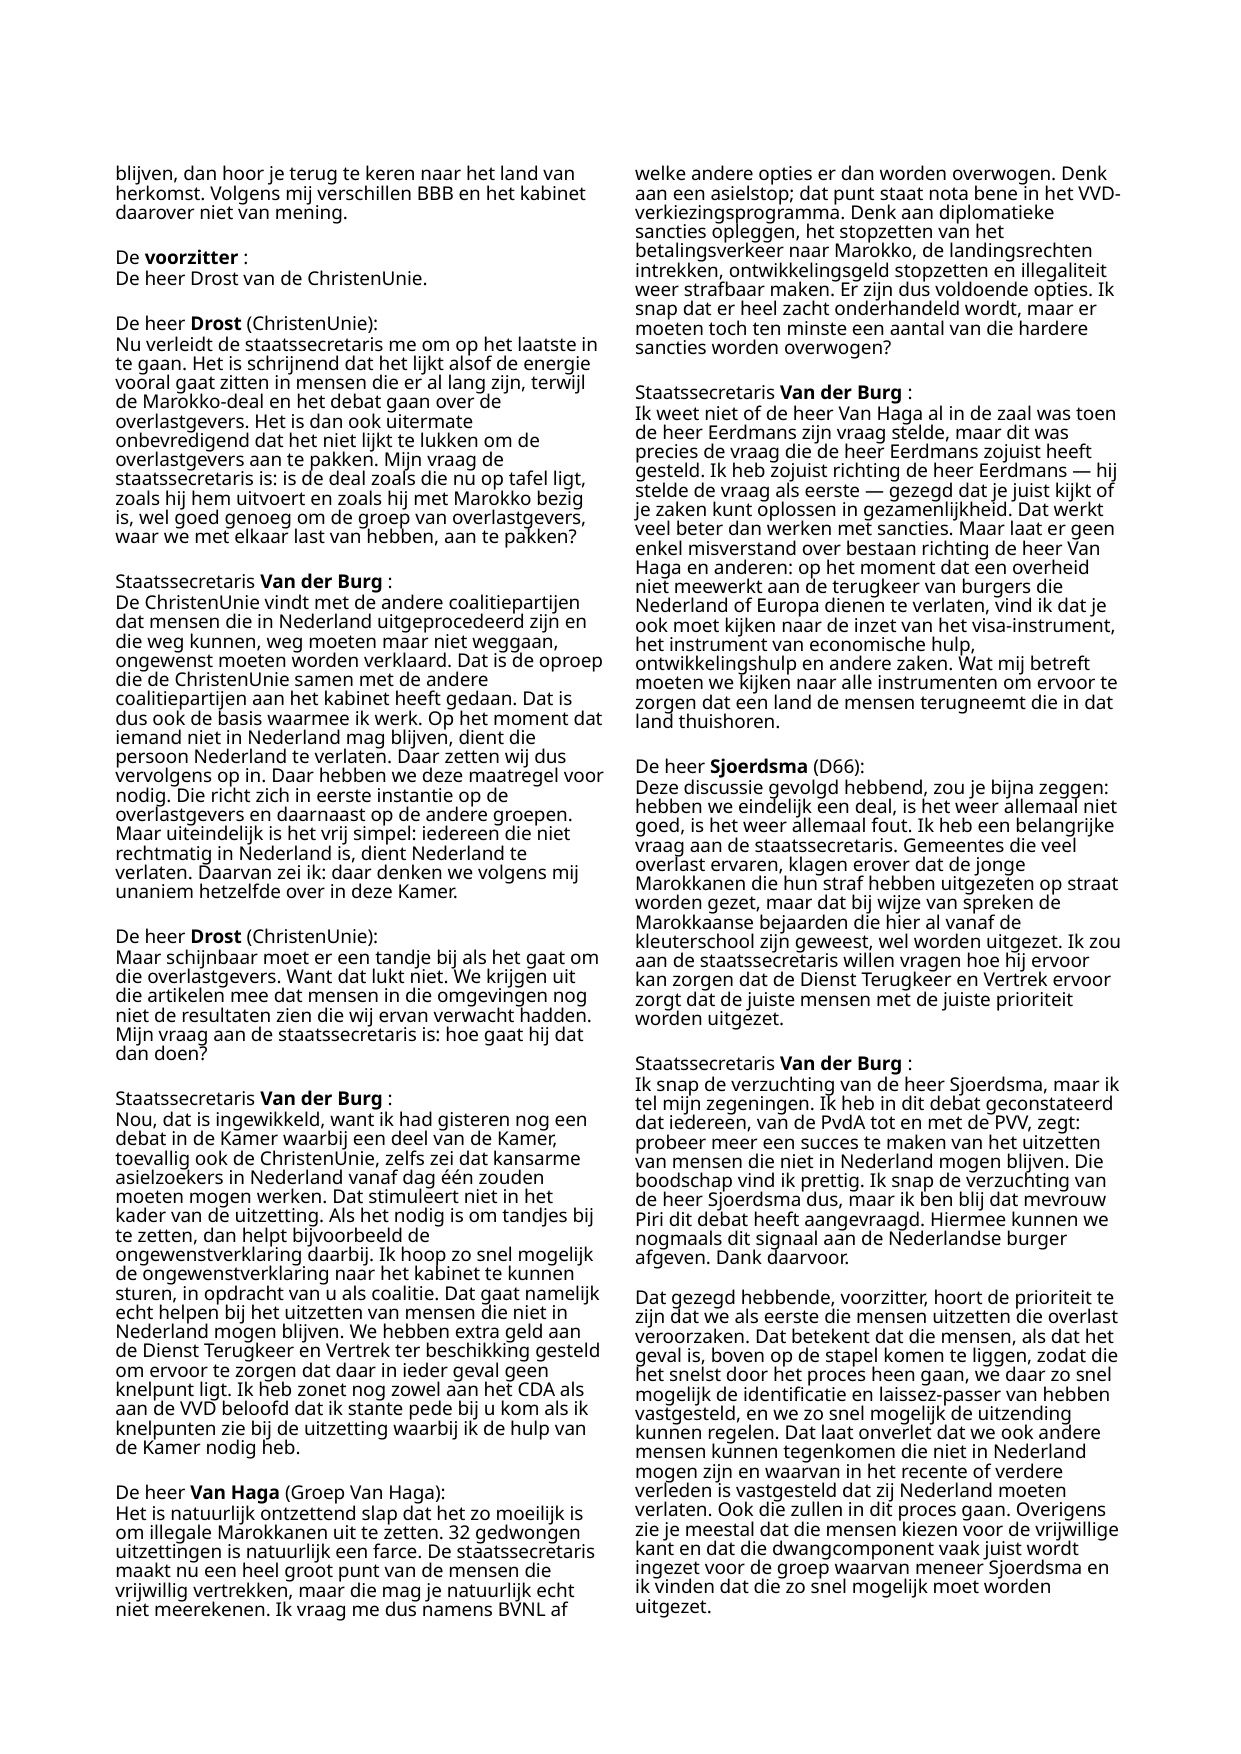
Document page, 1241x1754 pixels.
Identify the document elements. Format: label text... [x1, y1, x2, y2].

text Maar schijnbaar moet er een tandje bij als het gaat om die overlastgevers. Want dat lukt niet. We krijgen uit die artikelen mee dat mensen in die omgevingen nog niet de resultaten zien die wij ervan verwacht hadden. Mijn vraag aan de staatssecretaris is: hoe gaat hij dat dan doen? [115, 949, 605, 1064]
text Staatssecretaris Van der Burg : [635, 1050, 1125, 1076]
text Nou, dat is ingewikkeld, want ik had gisteren nog een debat in de Kamer waarbij een deel van de Kamer, toevallig ook de ChristenUnie, zelfs zei dat kansarme asielzoekers in Nederland vanaf dag één zouden moeten mogen werken. Dat stimuleert niet in het kader van de uitzetting. Als het nodig is om tandjes bij te zetten, dan helpt bijvoorbeeld de ongewenstverklaring daarbij. Ik hoop zo snel mogelijk de ongewenstverklaring naar het kabinet te kunnen sturen, in opdracht van u als coalitie. Dat gaat namelijk echt helpen bij het uitzetten van mensen die niet in Nederland mogen blijven. We hebben extra geld aan de Dienst Terugkeer en Vertrek ter beschikking gesteld om ervoor te zorgen dat daar in ieder geval geen knelpunt ligt. Ik heb zonet nog zowel aan het CDA als aan de VVD beloofd dat ik stante pede bij u kom als ik knelpunten zie bij de uitzetting waarbij ik de hulp van de Kamer nodig heb. [115, 1111, 605, 1458]
text De heer Drost van de ChristenUnie. [115, 270, 605, 289]
text Het is natuurlijk ontzettend slap dat het zo moeilijk is om illegale Marokkanen uit te zetten. 32 gedwongen uitzettingen is natuurlijk een farce. De staatssecretaris maakt nu een heel groot punt van de mensen die vrijwillig vertrekken, maar die mag je natuurlijk echt niet meerekenen. Ik vraag me dus namens BVNL af [115, 1504, 605, 1620]
text De heer Van Haga (Groep Van Haga): [115, 1479, 605, 1504]
text Ik snap de verzuchting van de heer Sjoerdsma, maar ik tel mijn zegeningen. Ik heb in dit debat geconstateerd dat iedereen, van de PvdA tot en met de PVV, zegt: probeer meer een succes te maken van het uitzetten van mensen die niet in Nederland mogen blijven. Die boodschap vind ik prettig. Ik snap de verzuchting van de heer Sjoerdsma dus, maar ik ben blij dat mevrouw Piri dit debat heeft aangevraagd. Hiermee kunnen we nogmaals dit signaal aan de Nederlandse burger afgeven. Dank daarvoor. [635, 1076, 1125, 1268]
text De ChristenUnie vindt met de andere coalitiepartijen dat mensen die in Nederland uitgeprocedeerd zijn en die weg kunnen, weg moeten maar niet weggaan, ongewenst moeten worden verklaard. Dat is de oproep die de ChristenUnie samen met de andere coalitiepartijen aan het kabinet heeft gedaan. Dat is dus ook de basis waarmee ik werk. Op het moment dat iemand niet in Nederland mag blijven, dient die persoon Nederland te verlaten. Daar zetten wij dus vervolgens op in. Daar hebben we deze maatregel voor nodig. Die richt zich in eerste instantie op de overlastgevers en daarnaast op de andere groepen. Maar uiteindelijk is het vrij simpel: iedereen die niet rechtmatig in Nederland is, dient Nederland te verlaten. Daarvan zei ik: daar denken we volgens mij unaniem hetzelfde over in deze Kamer. [115, 594, 605, 902]
text De heer Drost (ChristenUnie): [115, 310, 605, 336]
text De voorzitter : [115, 244, 605, 270]
text welke andere opties er dan worden overwogen. Denk aan een asielstop; dat punt staat nota bene in het VVD-verkiezingsprogramma. Denk aan diplomatieke sancties opleggen, het stopzetten van het betalingsverkeer naar Marokko, de landingsrechten intrekken, ontwikkelingsgeld stopzetten en illegaliteit weer strafbaar maken. Er zijn dus voldoende opties. Ik snap dat er heel zacht onderhandeld wordt, maar er moeten toch ten minste een aantal van die hardere sancties worden overwogen? [635, 165, 1125, 358]
text Staatssecretaris Van der Burg : [115, 568, 605, 594]
text blijven, dan hoor je terug te keren naar het land van herkomst. Volgens mij verschillen BBB en het kabinet daarover niet van mening. [115, 165, 605, 223]
text Staatssecretaris Van der Burg : [115, 1085, 605, 1111]
text De heer Sjoerdsma (D66): [635, 753, 1125, 779]
text Nu verleidt de staatssecretaris me om op het laatste in te gaan. Het is schrijnend dat het lijkt alsof de energie vooral gaat zitten in mensen die er al lang zijn, terwijl de Marokko-deal en het debat gaan over de overlastgevers. Het is dan ook uitermate onbevredigend dat het niet lijkt te lukken om de overlastgevers aan te pakken. Mijn vraag de staatssecretaris is: is de deal zoals die nu op tafel ligt, zoals hij hem uitvoert en zoals hij met Marokko bezig is, wel goed genoeg om de groep van overlastgevers, waar we met elkaar last van hebben, aan te pakken? [115, 336, 605, 547]
text Deze discussie gevolgd hebbend, zou je bijna zeggen: hebben we eindelijk een deal, is het weer allemaal niet goed, is het weer allemaal fout. Ik heb een belangrijke vraag aan de staatssecretaris. Gemeentes die veel overlast ervaren, klagen erover dat de jonge Marokkanen die hun straf hebben uitgezeten op straat worden gezet, maar dat bij wijze van spreken de Marokkaanse bejaarden die hier al vanaf de kleuterschool zijn geweest, wel worden uitgezet. Ik zou aan de staatssecretaris willen vragen hoe hij ervoor kan zorgen dat de Dienst Terugkeer en Vertrek ervoor zorgt dat de juiste mensen met de juiste prioriteit worden uitgezet. [635, 779, 1125, 1029]
text Staatssecretaris Van der Burg : [635, 379, 1125, 404]
text Ik weet niet of de heer Van Haga al in de zaal was toen de heer Eerdmans zijn vraag stelde, maar dit was precies de vraag die de heer Eerdmans zojuist heeft gesteld. Ik heb zojuist richting de heer Eerdmans — hij stelde de vraag als eerste — gezegd dat je juist kijkt of je zaken kunt oplossen in gezamenlijkheid. Dat werkt veel beter dan werken met sancties. Maar laat er geen enkel misverstand over bestaan richting de heer Van Haga en anderen: op het moment dat een overheid niet meewerkt aan de terugkeer van burgers die Nederland of Europa dienen te verlaten, vind ik dat je ook moet kijken naar de inzet van het visa-instrument, het instrument van economische hulp, ontwikkelingshulp en andere zaken. Wat mij betreft moeten we kijken naar alle instrumenten om ervoor te zorgen dat een land de mensen terugneemt die in dat land thuishoren. [635, 404, 1125, 732]
text De heer Drost (ChristenUnie): [115, 923, 605, 949]
text Dat gezegd hebbende, voorzitter, hoort de prioriteit te zijn dat we als eerste die mensen uitzetten die overlast veroorzaken. Dat betekent dat die mensen, als dat het geval is, boven op de stapel komen te liggen, zodat die het snelst door het proces heen gaan, we daar zo snel mogelijk de identificatie en laissez-passer van hebben vastgesteld, en we zo snel mogelijk de uitzending kunnen regelen. Dat laat onverlet dat we ook andere mensen kunnen tegenkomen die niet in Nederland mogen zijn en waarvan in het recente of verdere verleden is vastgesteld dat zij Nederland moeten verlaten. Ook die zullen in dit proces gaan. Overigens zie je meestal dat die mensen kiezen voor de vrijwillige kant en dat die dwangcomponent vaak juist wordt ingezet voor de groep waarvan meneer Sjoerdsma en ik vinden dat die zo snel mogelijk moet worden uitgezet. [635, 1289, 1125, 1617]
